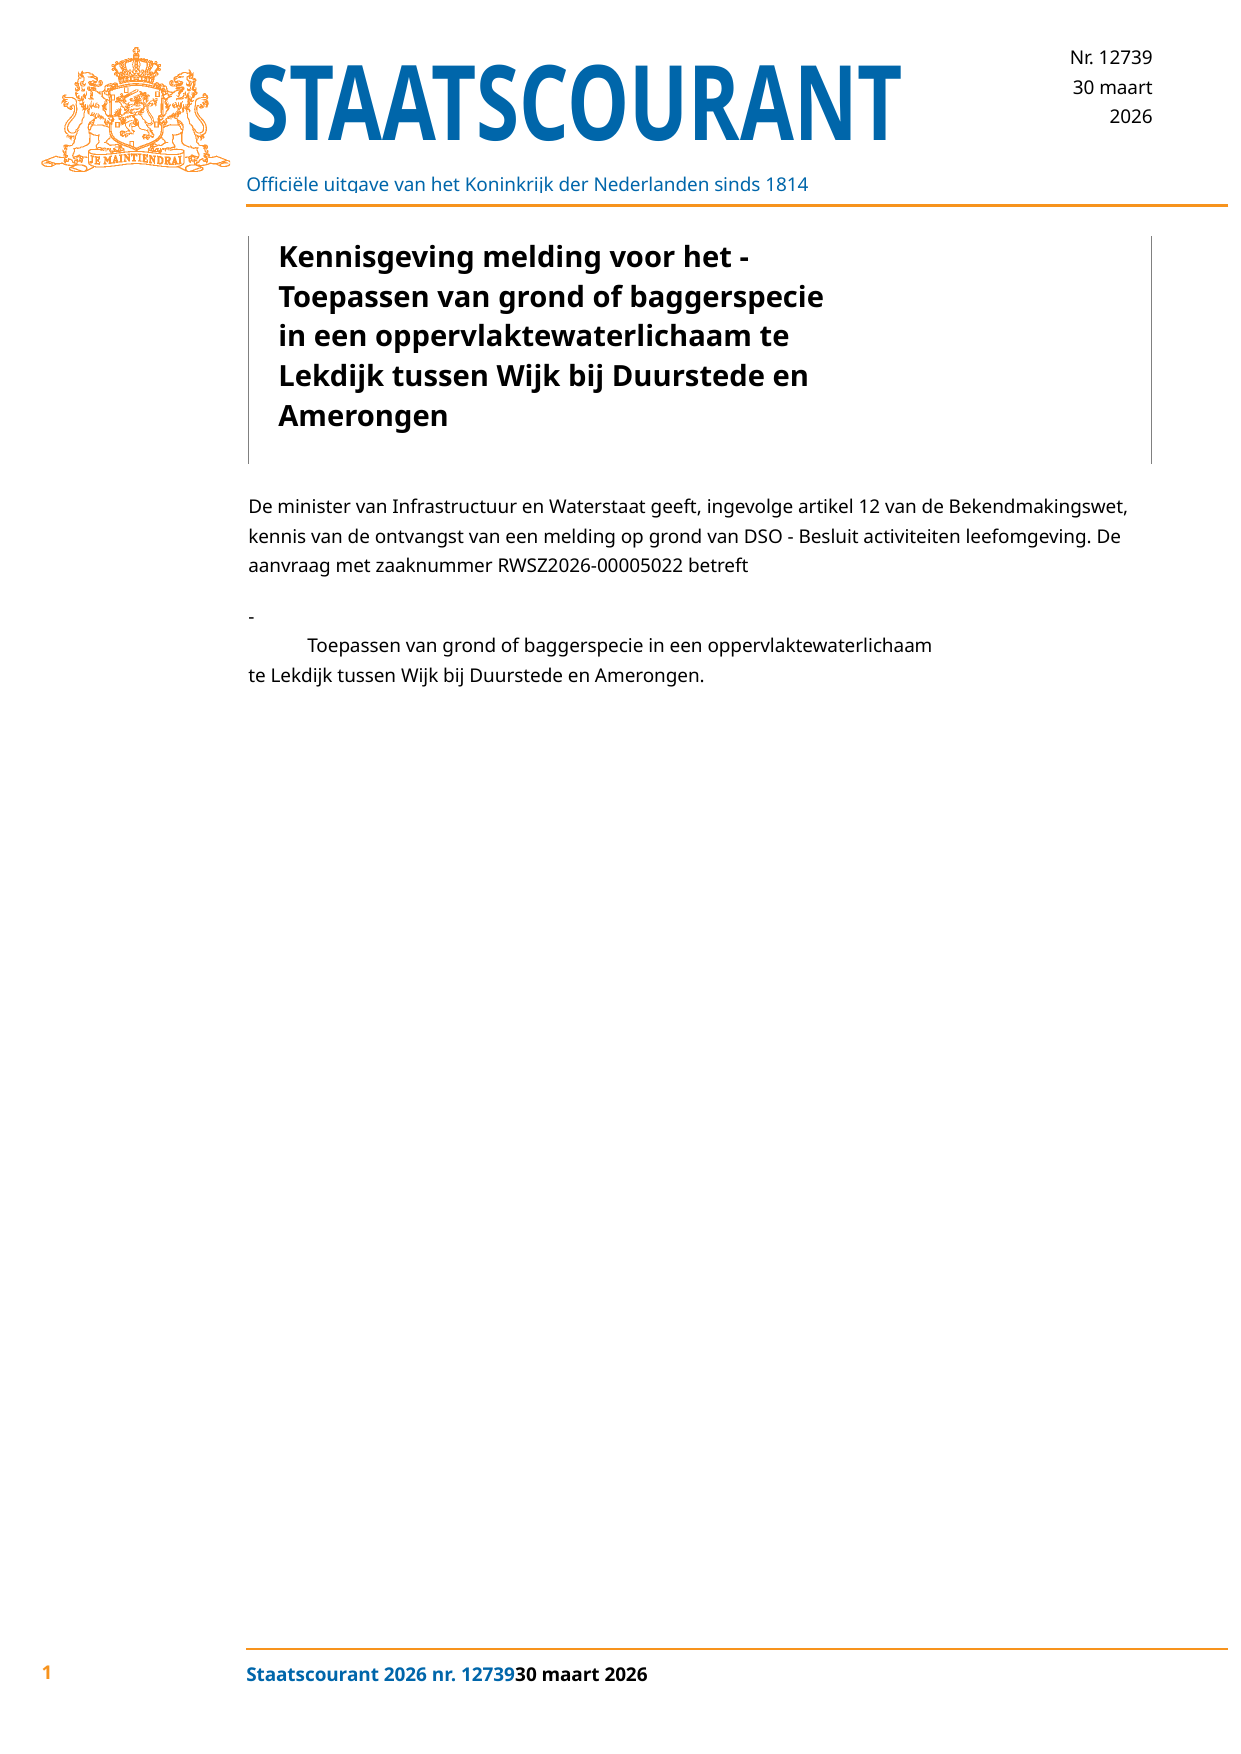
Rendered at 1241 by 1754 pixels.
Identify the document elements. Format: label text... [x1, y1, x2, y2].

picture [912, 236, 1090, 414]
text De minister van Infrastructuur en Waterstaat geeft, ingevolge artikel 12 van de Bekendmakingswet, kennis van de ontvangst van een melding op grond van DSO - Besluit activiteiten leefomgeving. De aanvraag met zaaknummer RWSZ2026-00005022 betreft [248, 493, 1152, 578]
picture [41, 47, 231, 172]
table_header Kennisgeving melding voor het -Toepassen van grond of baggerspecie in een oppervlaktewaterlichaam te Lekdijk tussen Wijk bij Duurstede en Amerongen [249, 236, 850, 464]
table_header [1090, 236, 1151, 413]
table_header [850, 414, 1151, 464]
text te Lekdijk tussen Wijk bij Duurstede en Amerongen. [248, 662, 1152, 688]
list Toepassen van grond of baggerspecie in een oppervlaktewaterlichaam [248, 632, 1152, 658]
table_header [850, 236, 912, 413]
